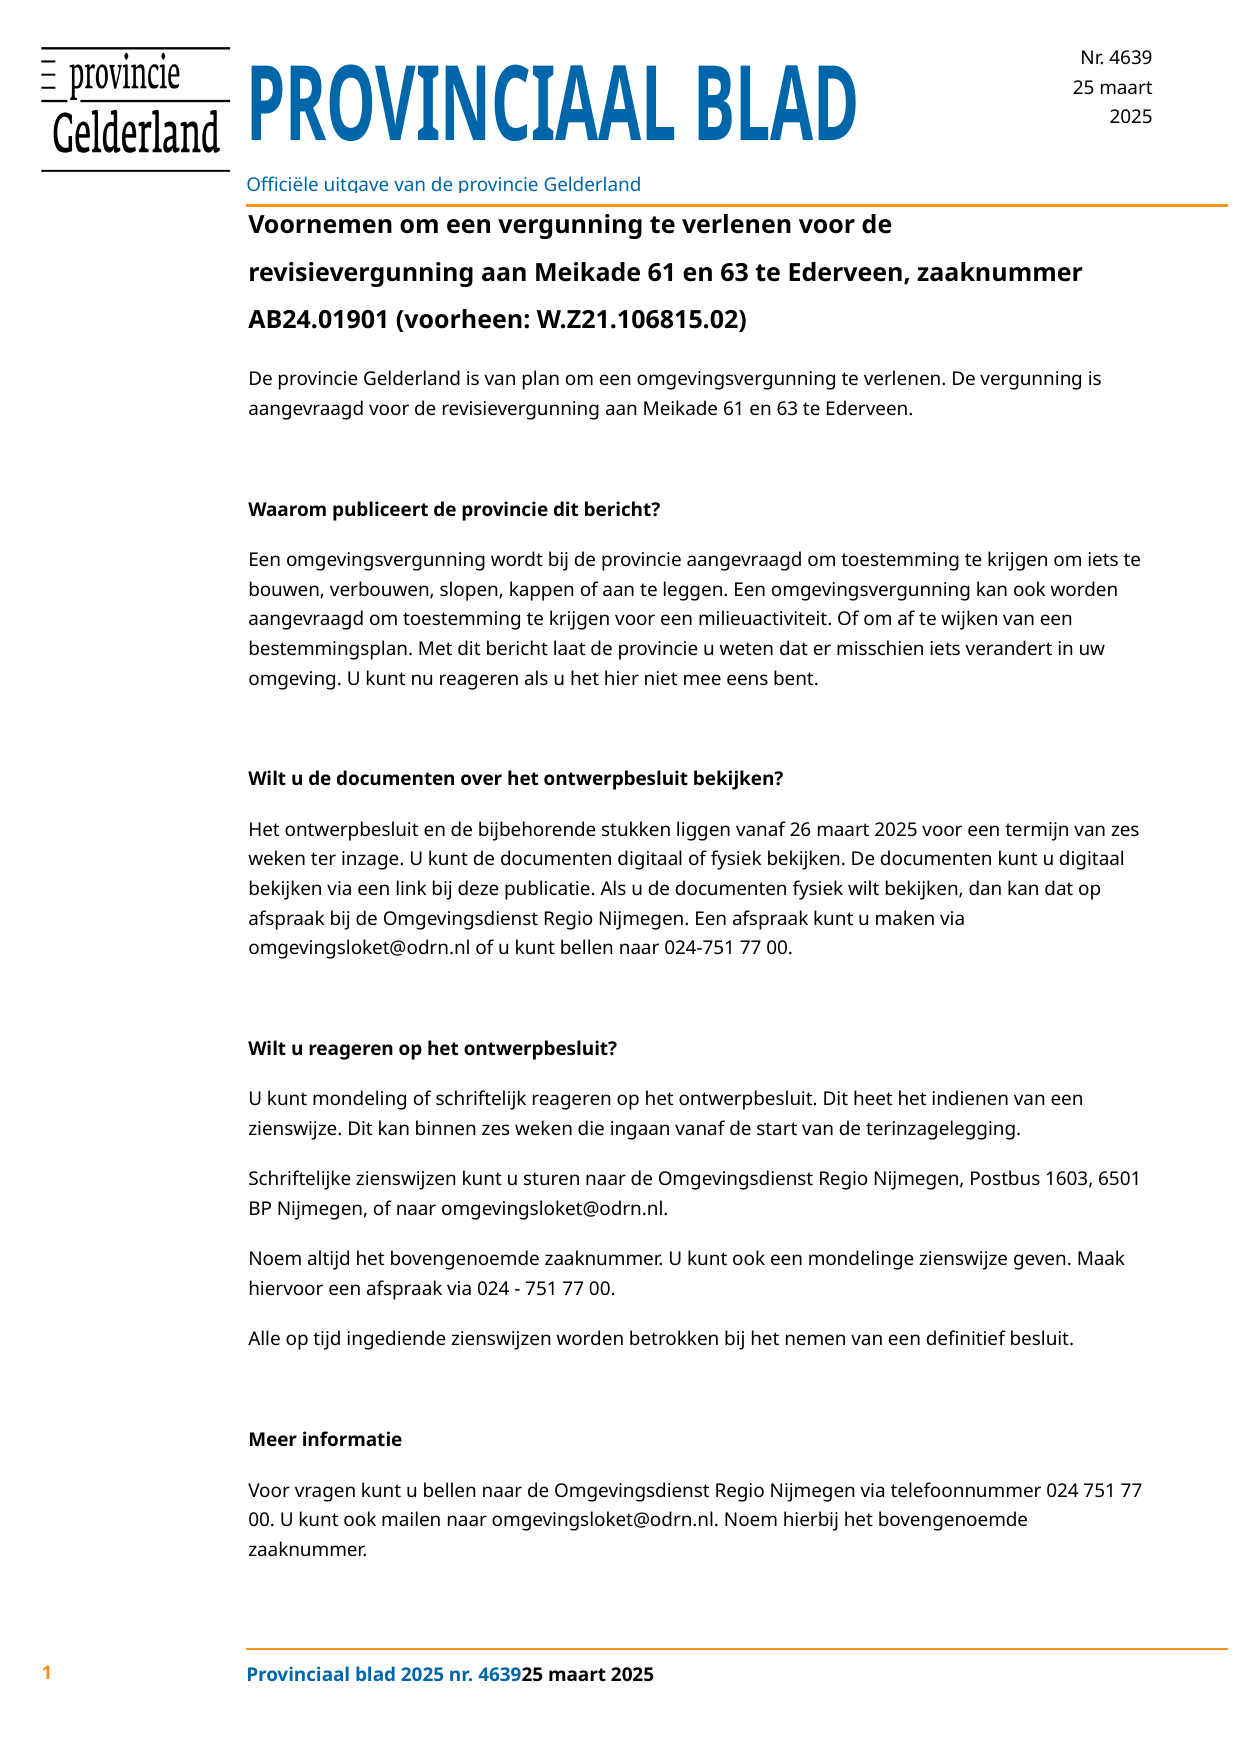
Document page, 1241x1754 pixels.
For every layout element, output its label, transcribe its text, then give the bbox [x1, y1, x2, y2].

picture [41, 47, 231, 172]
text U kunt mondeling of schriftelijk reageren op het ontwerpbesluit. Dit heet het indienen van een zienswijze. Dit kan binnen zes weken die ingaan vanaf de start van de terinzagelegging. [248, 1086, 1152, 1141]
text Alle op tijd ingediende zienswijzen worden betrokken bij het nemen van een definitief besluit. [248, 1326, 1152, 1351]
text Wilt u de documenten over het ontwerpbesluit bekijken? [248, 766, 1152, 791]
text De provincie Gelderland is van plan om een omgevingsvergunning te verlenen. De vergunning is aangevraagd voor de revisievergunning aan Meikade 61 en 63 te Ederveen. [248, 366, 1152, 421]
text Een omgevingsvergunning wordt bij de provincie aangevraagd om toestemming te krijgen om iets te bouwen, verbouwen, slopen, kappen of aan te leggen. Een omgevingsvergunning kan ook worden aangevraagd om toestemming te krijgen voor een milieuactiviteit. Of om af te wijken van een bestemmingsplan. Met dit bericht laat de provincie u weten dat er misschien iets verandert in uw omgeving. U kunt nu reageren als u het hier niet mee eens bent. [248, 546, 1152, 690]
text Voor vragen kunt u bellen naar de Omgevingsdienst Regio Nijmegen via telefoonnummer 024 751 77 00. U kunt ook mailen naar omgevingsloket@odrn.nl. Noem hierbij het bovengenoemde zaaknummer. [248, 1477, 1152, 1562]
text Noem altijd het bovengenoemde zaaknummer. U kunt ook een mondelinge zienswijze geven. Maak hiervoor een afspraak via 024 - 751 77 00. [248, 1246, 1152, 1301]
text Waarom publiceert de provincie dit bericht? [248, 496, 1152, 522]
text Schriftelijke zienswijzen kunt u sturen naar de Omgevingsdienst Regio Nijmegen, Postbus 1603, 6501 BP Nijmegen, of naar omgevingsloket@odrn.nl. [248, 1166, 1152, 1221]
text Wilt u reageren op het ontwerpbesluit? [248, 1035, 1152, 1061]
text Het ontwerpbesluit en de bijbehorende stukken liggen vanaf 26 maart 2025 voor een termijn van zes weken ter inzage. U kunt de documenten digitaal of fysiek bekijken. De documenten kunt u digitaal bekijken via een link bij deze publicatie. Als u de documenten fysiek wilt bekijken, dan kan dat op afspraak bij de Omgevingsdienst Regio Nijmegen. Een afspraak kunt u maken via omgevingsloket@odrn.nl of u kunt bellen naar 024-751 77 00. [248, 816, 1152, 960]
text Voornemen om een vergunning te verlenen voor de revisievergunning aan Meikade 61 en 63 te Ederveen, zaaknummer AB24.01901 (voorheen: W.Z21.106815.02) [248, 207, 1152, 336]
text Meer informatie [248, 1426, 1152, 1452]
